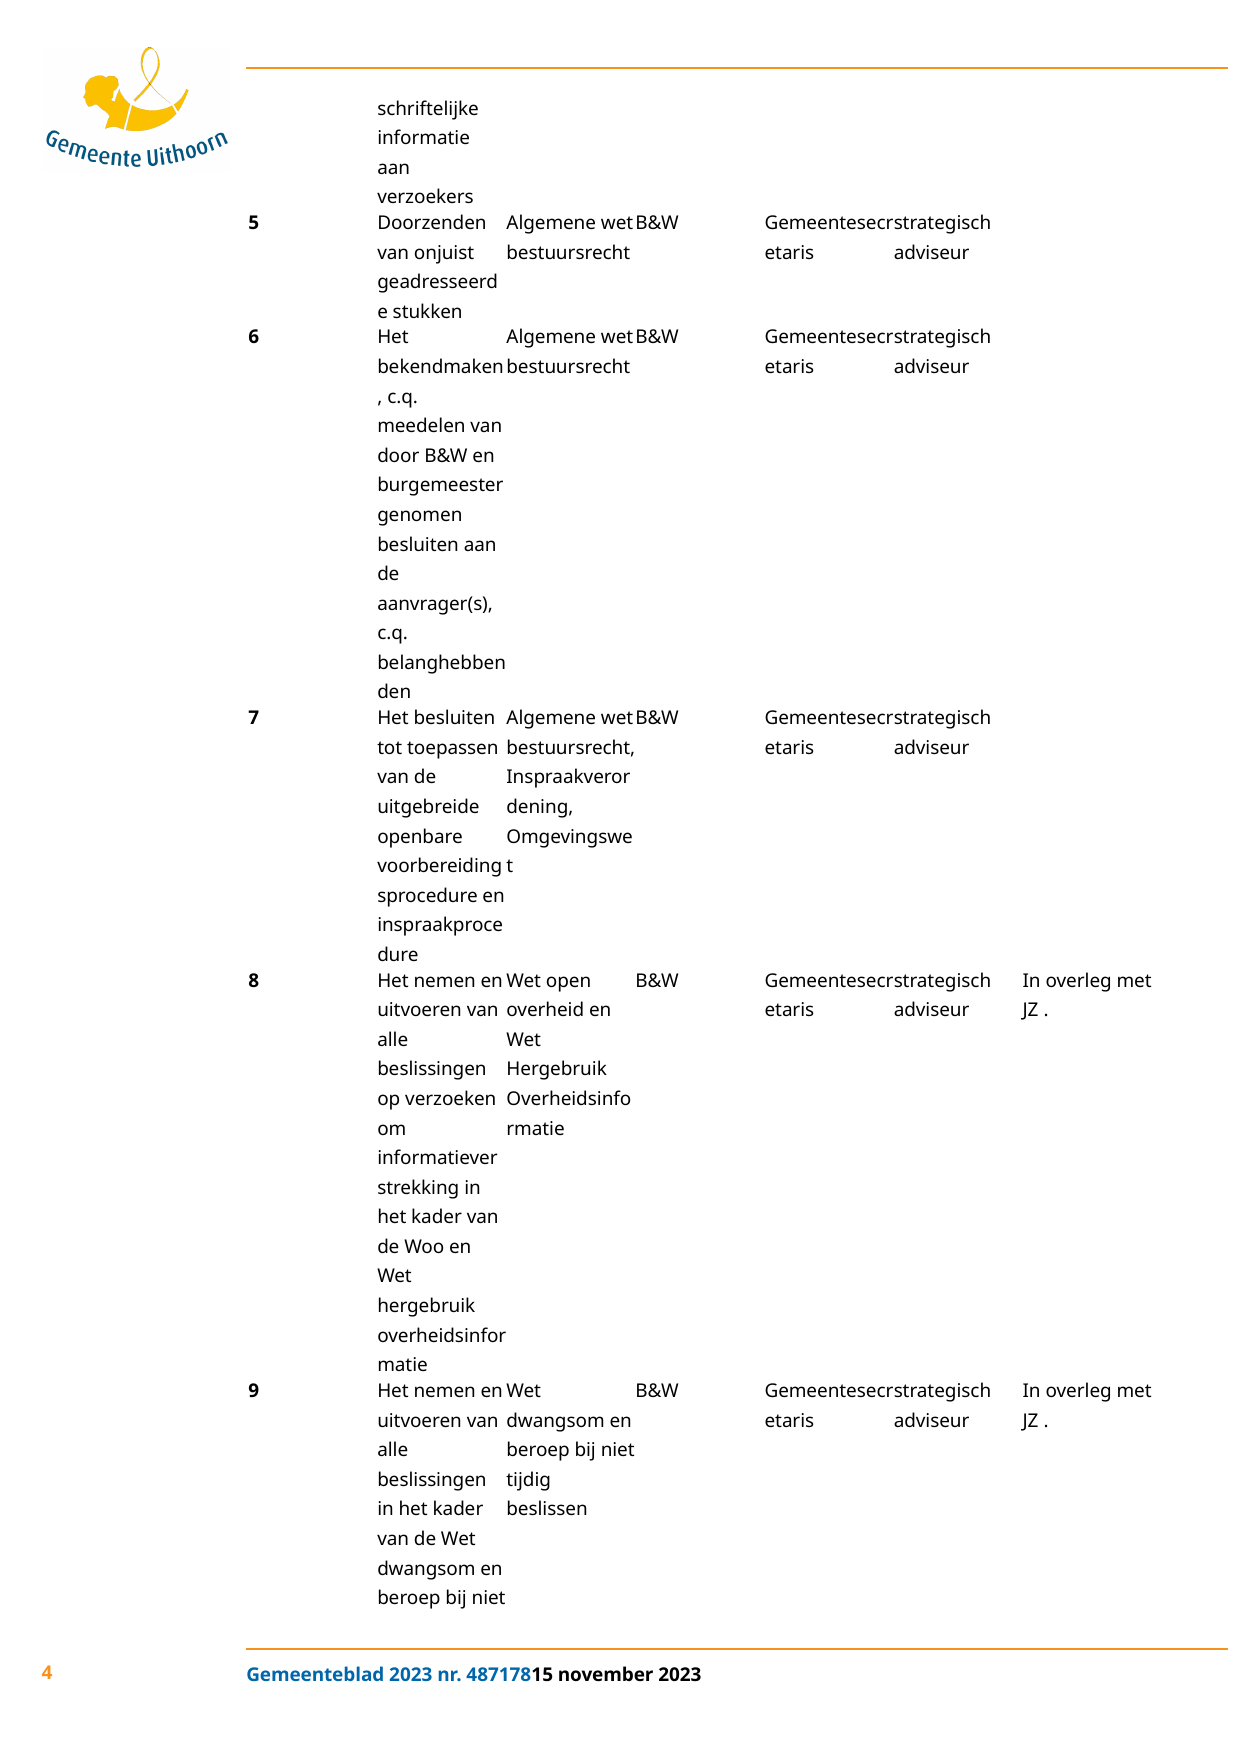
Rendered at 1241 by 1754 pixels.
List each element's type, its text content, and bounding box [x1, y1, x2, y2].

table_cell B&W [635, 209, 764, 324]
table_cell 7 [248, 705, 377, 967]
table_cell B&W [635, 1377, 764, 1610]
table_cell Wet open overheid en Wet Hergebruik Overheidsinformatie [506, 967, 635, 1377]
table_cell [1023, 705, 1152, 967]
table_cell Algemene wet bestuursrecht [506, 324, 635, 704]
table_cell [1023, 95, 1152, 209]
table_cell strategisch adviseur [894, 209, 1022, 324]
table_cell B&W [635, 324, 764, 704]
table_cell Het bekendmaken, c.q. meedelen van door B&W en burgemeester genomen besluiten aan de aanvrager(s), c.q. belanghebbenden [377, 324, 506, 704]
table_cell Wet dwangsom en beroep bij niet tijdig beslissen [506, 1377, 635, 1610]
table_cell Gemeentesecretaris [764, 209, 893, 324]
table_cell Gemeentesecretaris [764, 967, 893, 1377]
table_cell [1023, 324, 1152, 704]
table_cell [1023, 209, 1152, 324]
table_cell [506, 95, 635, 209]
table_cell Algemene wet bestuursrecht [506, 209, 635, 324]
table_cell 8 [248, 967, 377, 1377]
table_cell B&W [635, 967, 764, 1377]
table_cell [894, 95, 1022, 209]
table_cell Het nemen en uitvoeren van alle beslissingen in het kader van de Wet dwangsom en beroep bij niet [377, 1377, 506, 1610]
table_cell Gemeentesecretaris [764, 324, 893, 704]
table_cell 9 [248, 1377, 377, 1610]
table_cell Algemene wet bestuursrecht, Inspraakverordening, Omgevingswet [506, 705, 635, 967]
table_cell Gemeentesecretaris [764, 705, 893, 967]
table_cell strategisch adviseur [894, 705, 1022, 967]
table_cell Het nemen en uitvoeren van alle beslissingen op verzoeken om informatieverstrekking in het kader van de Woo en Wet hergebruik overheidsinformatie [377, 967, 506, 1377]
table_cell 6 [248, 324, 377, 704]
table_cell [764, 95, 893, 209]
picture [41, 47, 231, 172]
table_cell B&W [635, 705, 764, 967]
table_cell Gemeentesecretaris [764, 1377, 893, 1610]
table_cell schriftelijke informatie aan verzoekers [377, 95, 506, 209]
table_cell Het besluiten tot toepassen van de uitgebreide openbare voorbereidingsprocedure en inspraakprocedure [377, 705, 506, 967]
table_cell In overleg met JZ . [1023, 1377, 1152, 1610]
table_cell In overleg met JZ . [1023, 967, 1152, 1377]
table_cell [635, 95, 764, 209]
table_cell Doorzenden van onjuist geadresseerde stukken [377, 209, 506, 324]
table_cell [248, 95, 377, 209]
table_cell 5 [248, 209, 377, 324]
table_cell strategisch adviseur [894, 324, 1022, 704]
table_cell strategisch adviseur [894, 967, 1022, 1377]
table_cell strategisch adviseur [894, 1377, 1022, 1610]
